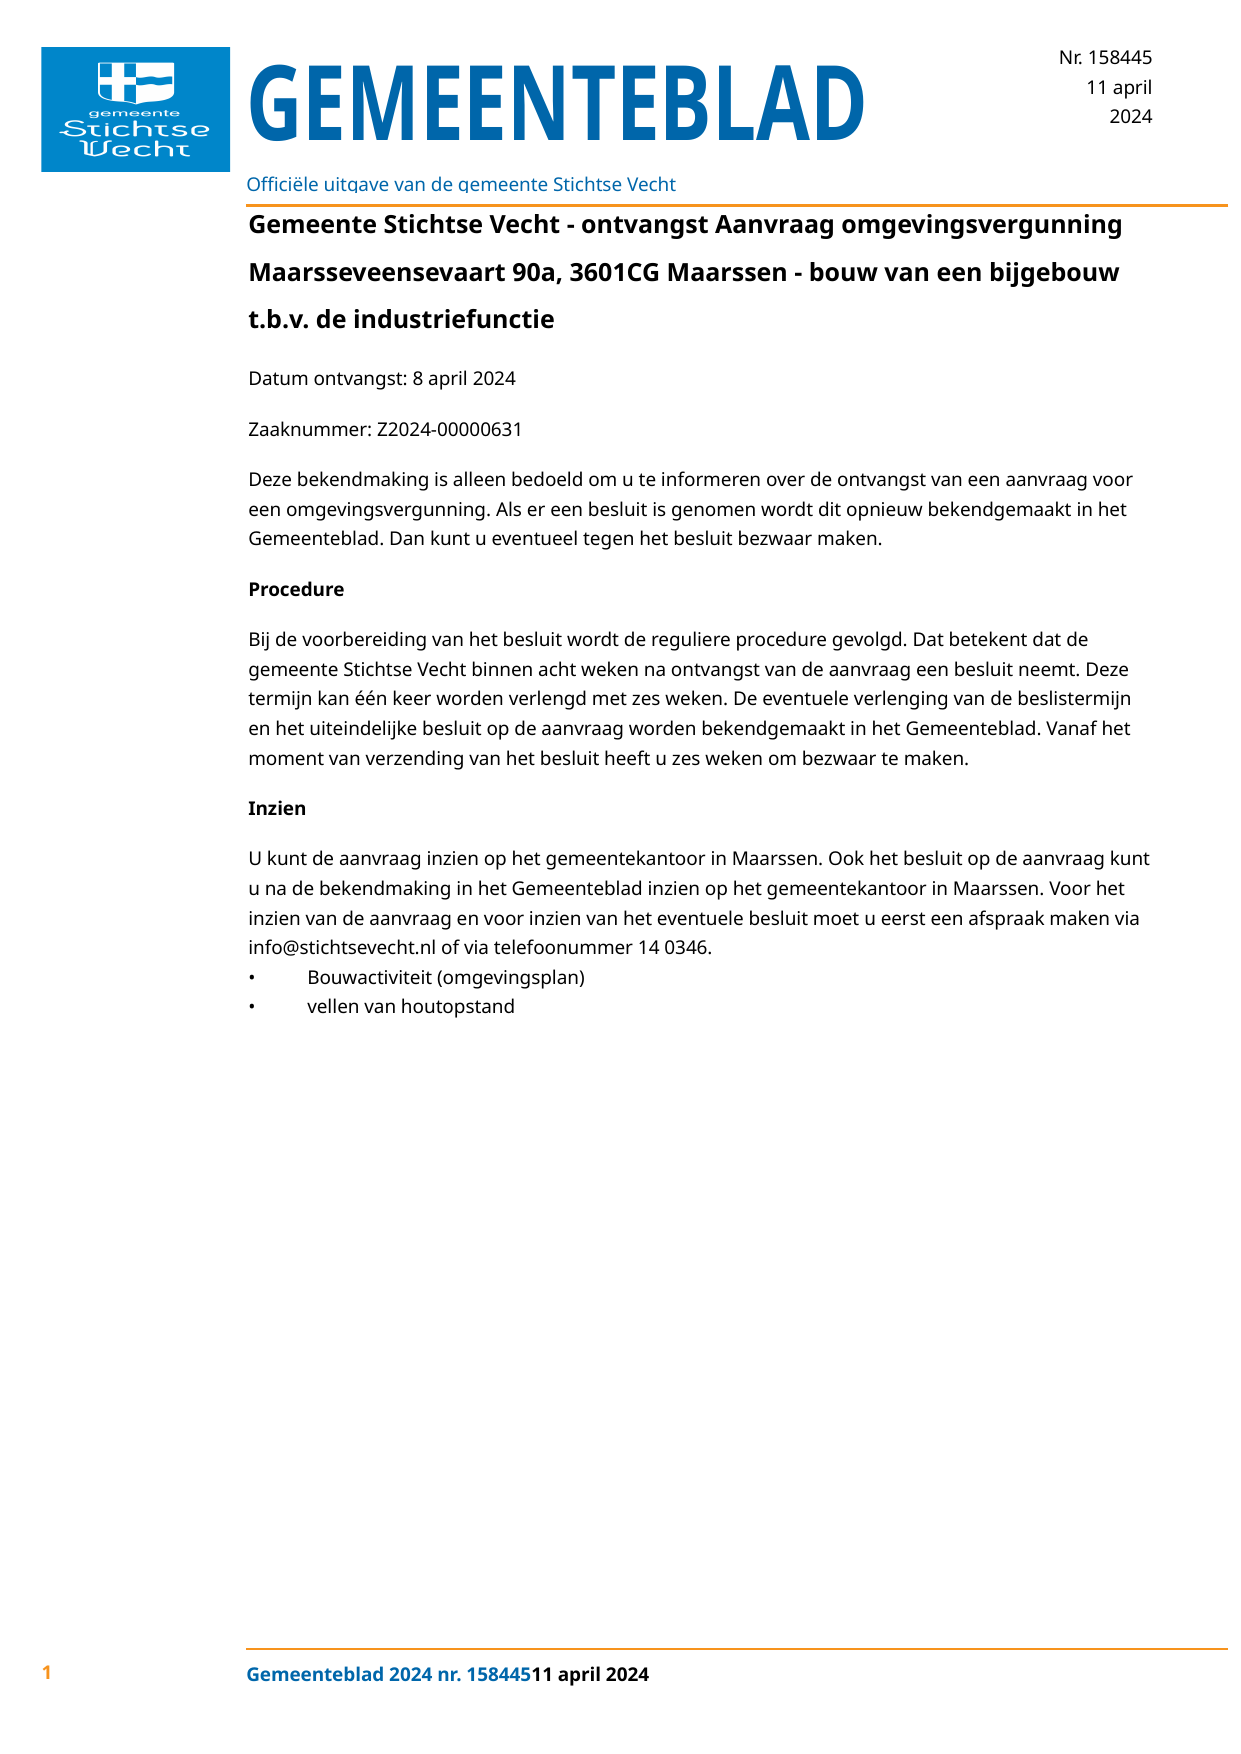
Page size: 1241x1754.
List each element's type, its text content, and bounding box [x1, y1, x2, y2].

list vellen van houtopstand [248, 993, 1152, 1019]
picture [137, 63, 174, 103]
text Gemeente Stichtse Vecht - ontvangst Aanvraag omgevingsvergunning Maarsseveensevaart 90a, 3601CG Maarssen - bouw van een bijgebouw t.b.v. de industriefunctie [248, 207, 1152, 336]
text Zaaknummer: Z2024-00000631 [248, 416, 1152, 442]
picture [99, 63, 135, 101]
text Inzien [248, 795, 1152, 821]
text U kunt de aanvraag inzien op het gemeentekantoor in Maarssen. Ook het besluit op de aanvraag kunt u na de bekendmaking in het Gemeenteblad inzien op het gemeentekantoor in Maarssen. Voor het inzien van de aanvraag en voor inzien van het eventuele besluit moet u eerst een afspraak maken via info@stichtsevecht.nl of via telefoonummer 14 0346. [248, 846, 1152, 960]
text Procedure [248, 576, 1152, 602]
text Deze bekendmaking is alleen bedoeld om u te informeren over de ontvangst van een aanvraag voor een omgevingsvergunning. Als er een besluit is genomen wordt dit opnieuw bekendgemaakt in het Gemeenteblad. Dan kunt u eventueel tegen het besluit bezwaar maken. [248, 466, 1152, 551]
text Bij de voorbereiding van het besluit wordt de reguliere procedure gevolgd. Dat betekent dat de gemeente Stichtse Vecht binnen acht weken na ontvangst van de aanvraag een besluit neemt. Deze termijn kan één keer worden verlengd met zes weken. De eventuele verlenging van de beslistermijn en het uiteindelijke besluit op de aanvraag worden bekendgemaakt in het Gemeenteblad. Vanaf het moment van verzending van het besluit heeft u zes weken om bezwaar te maken. [248, 626, 1152, 770]
text Datum ontvangst: 8 april 2024 [248, 366, 1152, 391]
list Bouwactiviteit (omgevingsplan) [248, 964, 1152, 989]
